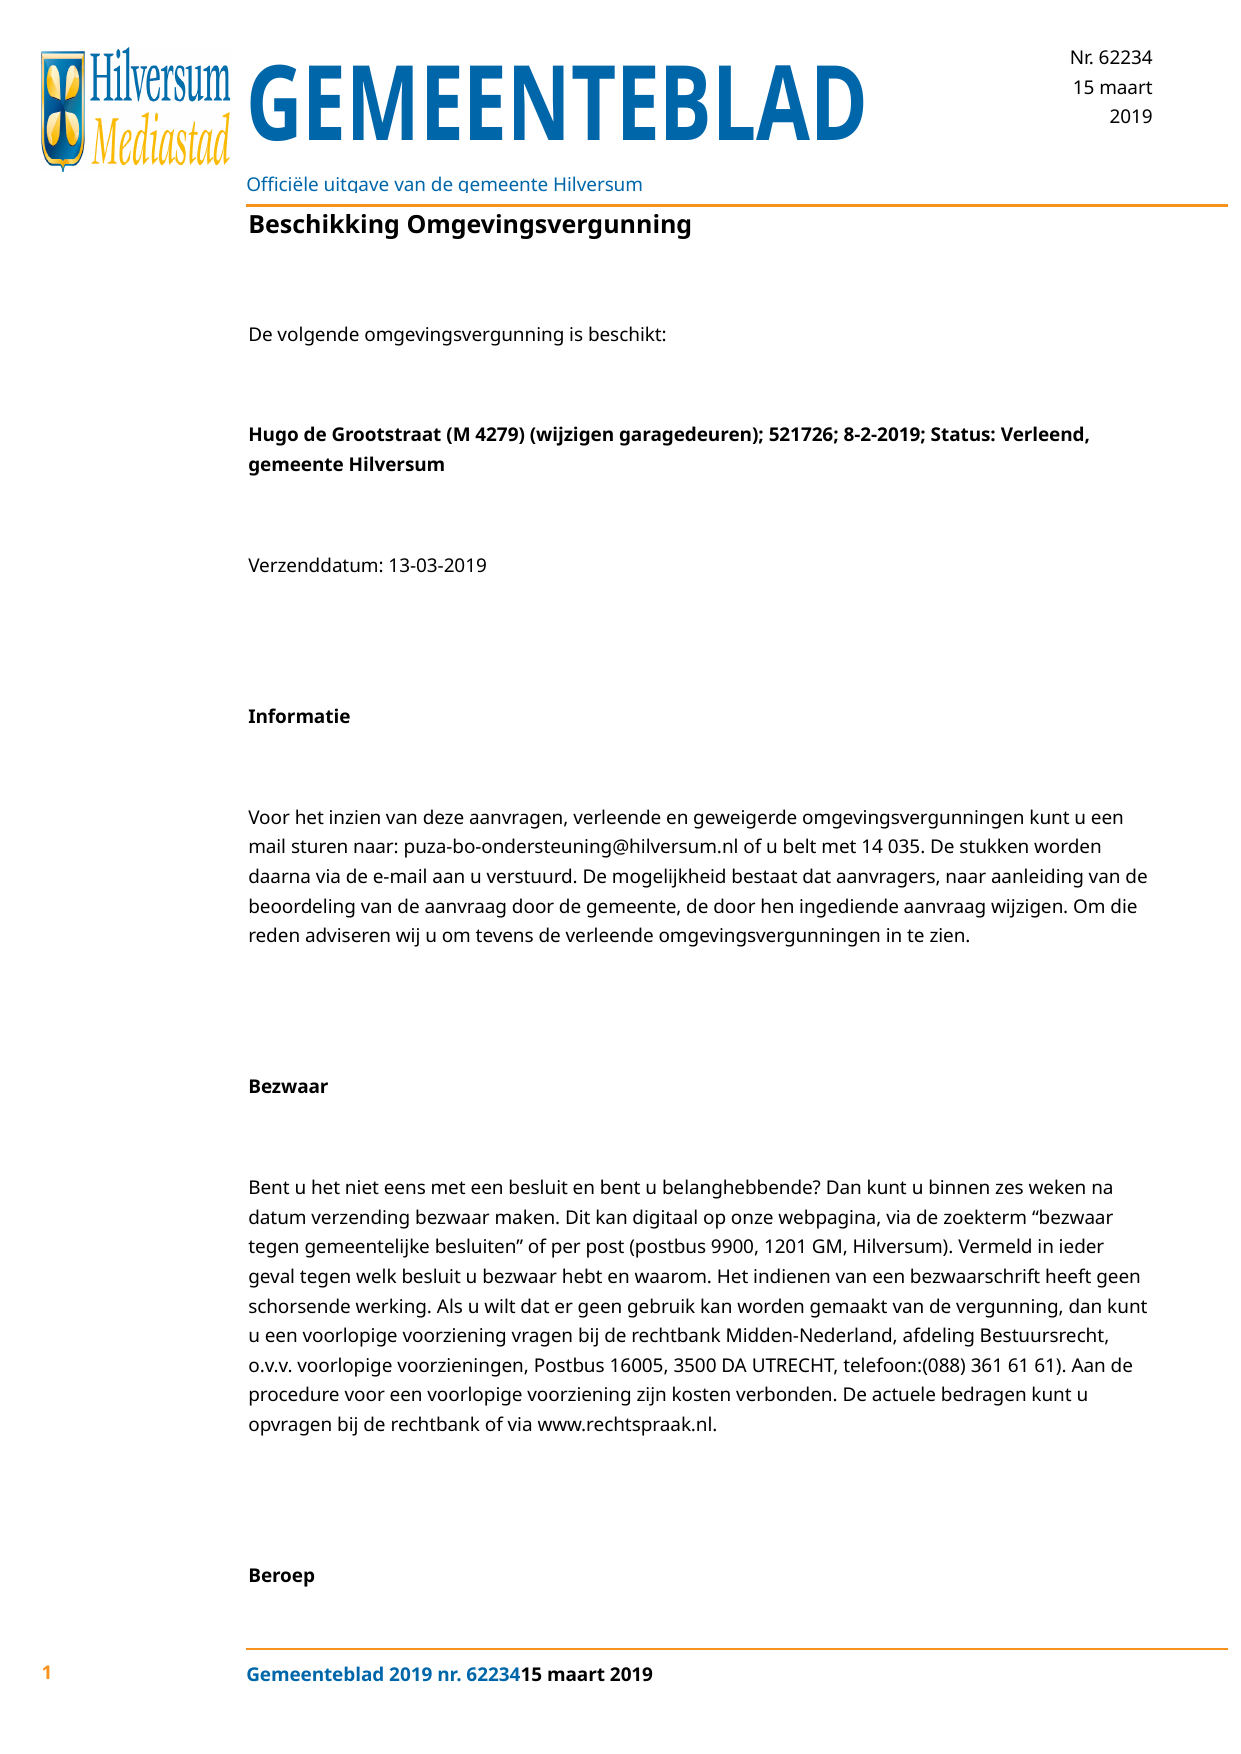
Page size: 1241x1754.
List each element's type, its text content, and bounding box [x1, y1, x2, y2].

text Beroep [248, 1562, 1152, 1588]
text Bent u het niet eens met een besluit en bent u belanghebbende? Dan kunt u binnen zes weken na datum verzending bezwaar maken. Dit kan digitaal op onze webpagina, via de zoekterm “bezwaar tegen gemeentelijke besluiten” of per post (postbus 9900, 1201 GM, Hilversum). Vermeld in ieder geval tegen welk besluit u bezwaar hebt en waarom. Het indienen van een bezwaarschrift heeft geen schorsende werking. Als u wilt dat er geen gebruik kan worden gemaakt van de vergunning, dan kunt u een voorlopige voorziening vragen bij de rechtbank Midden-Nederland, afdeling Bestuursrecht, o.v.v. voorlopige voorzieningen, Postbus 16005, 3500 DA UTRECHT, telefoon:(088) 361 61 61). Aan de procedure voor een voorlopige voorziening zijn kosten verbonden. De actuele bedragen kunt u opvragen bij de rechtbank of via www.rechtspraak.nl. [248, 1174, 1152, 1437]
text Beschikking Omgevingsvergunning [248, 207, 1152, 241]
text Hugo de Grootstraat (M 4279) (wijzigen garagedeuren); 521726; 8-2-2019; Status: Verleend, gemeente Hilversum [248, 422, 1152, 477]
text Bezwaar [248, 1074, 1152, 1099]
text Verzenddatum: 13-03-2019 [248, 552, 1152, 578]
picture [41, 47, 231, 172]
text Informatie [248, 703, 1152, 729]
text De volgende omgevingsvergunning is beschikt: [248, 321, 1152, 346]
text Voor het inzien van deze aanvragen, verleende en geweigerde omgevingsvergunningen kunt u een mail sturen naar: puza-bo-ondersteuning@hilversum.nl of u belt met 14 035. De stukken worden daarna via de e-mail aan u verstuurd. De mogelijkheid bestaat dat aanvragers, naar aanleiding van de beoordeling van de aanvraag door de gemeente, de door hen ingediende aanvraag wijzigen. Om die reden adviseren wij u om tevens de verleende omgevingsvergunningen in te zien. [248, 804, 1152, 948]
